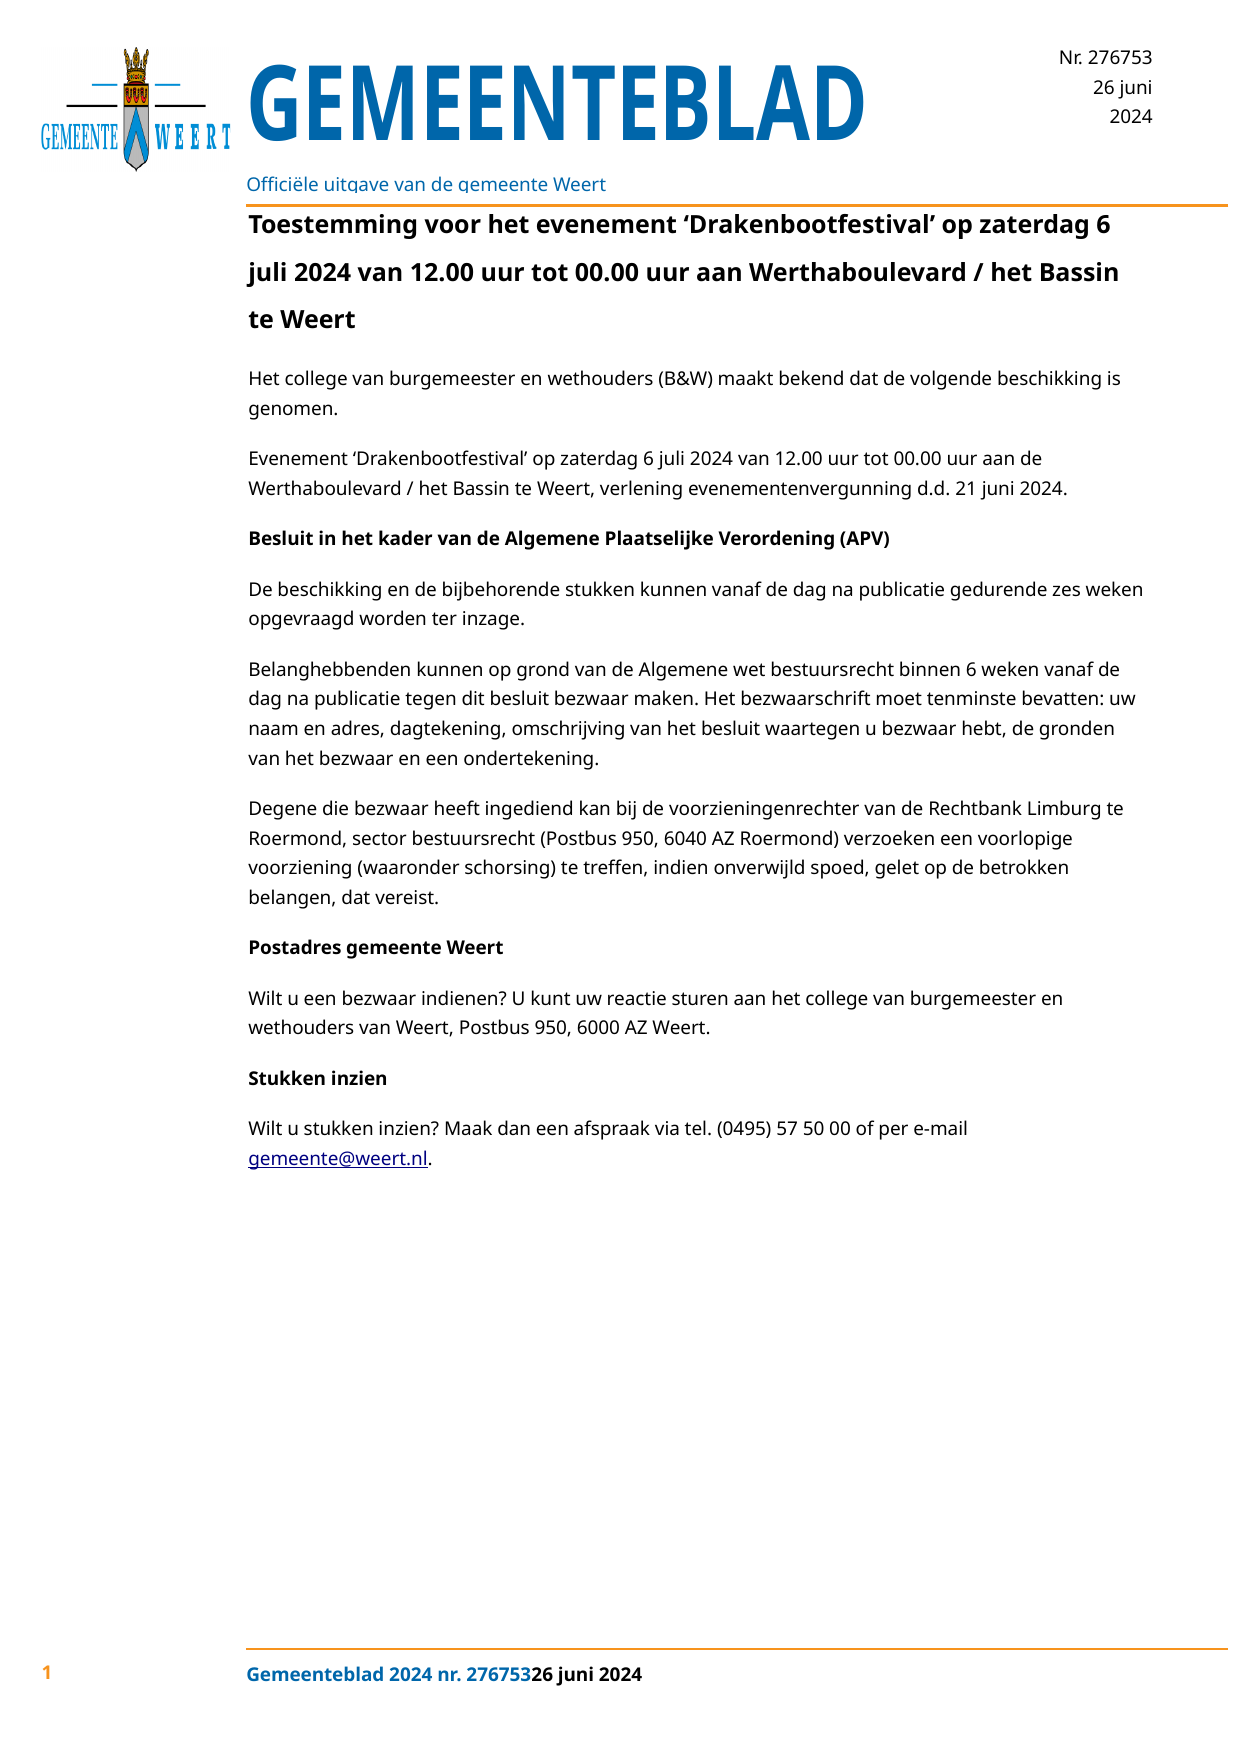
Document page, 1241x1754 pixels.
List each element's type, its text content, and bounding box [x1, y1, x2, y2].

text De beschikking en de bijbehorende stukken kunnen vanaf de dag na publicatie gedurende zes weken opgevraagd worden ter inzage. [248, 576, 1152, 631]
text Evenement ‘Drakenbootfestival’ op zaterdag 6 juli 2024 van 12.00 uur tot 00.00 uur aan de Werthaboulevard / het Bassin te Weert, verlening evenementenvergunning d.d. 21 juni 2024. [248, 446, 1152, 501]
text Stukken inzien [248, 1065, 1152, 1090]
text Postadres gemeente Weert [248, 934, 1152, 960]
text Belanghebbenden kunnen op grond van de Algemene wet bestuursrecht binnen 6 weken vanaf de dag na publicatie tegen dit besluit bezwaar maken. Het bezwaarschrift moet tenminste bevatten: uw naam en adres, dagtekening, omschrijving van het besluit waartegen u bezwaar hebt, de gronden van het bezwaar en een ondertekening. [248, 656, 1152, 770]
text Degene die bezwaar heeft ingediend kan bij de voorzieningenrechter van de Rechtbank Limburg te Roermond, sector bestuursrecht (Postbus 950, 6040 AZ Roermond) verzoeken een voorlopige voorziening (waaronder schorsing) te treffen, indien onverwijld spoed, gelet op de betrokken belangen, dat vereist. [248, 795, 1152, 909]
text Besluit in het kader van de Algemene Plaatselijke Verordening (APV) [248, 526, 1152, 551]
text Het college van burgemeester en wethouders (B&W) maakt bekend dat de volgende beschikking is genomen. [248, 366, 1152, 421]
text Wilt u stukken inzien? Maak dan een afspraak via tel. (0495) 57 50 00 of per e-mail gemeente@weert.nl. [248, 1115, 1152, 1170]
picture [41, 47, 231, 172]
text Wilt u een bezwaar indienen? U kunt uw reactie sturen aan het college van burgemeester en wethouders van Weert, Postbus 950, 6000 AZ Weert. [248, 985, 1152, 1040]
text Toestemming voor het evenement ‘Drakenbootfestival’ op zaterdag 6 juli 2024 van 12.00 uur tot 00.00 uur aan Werthaboulevard / het Bassin te Weert [248, 207, 1152, 336]
